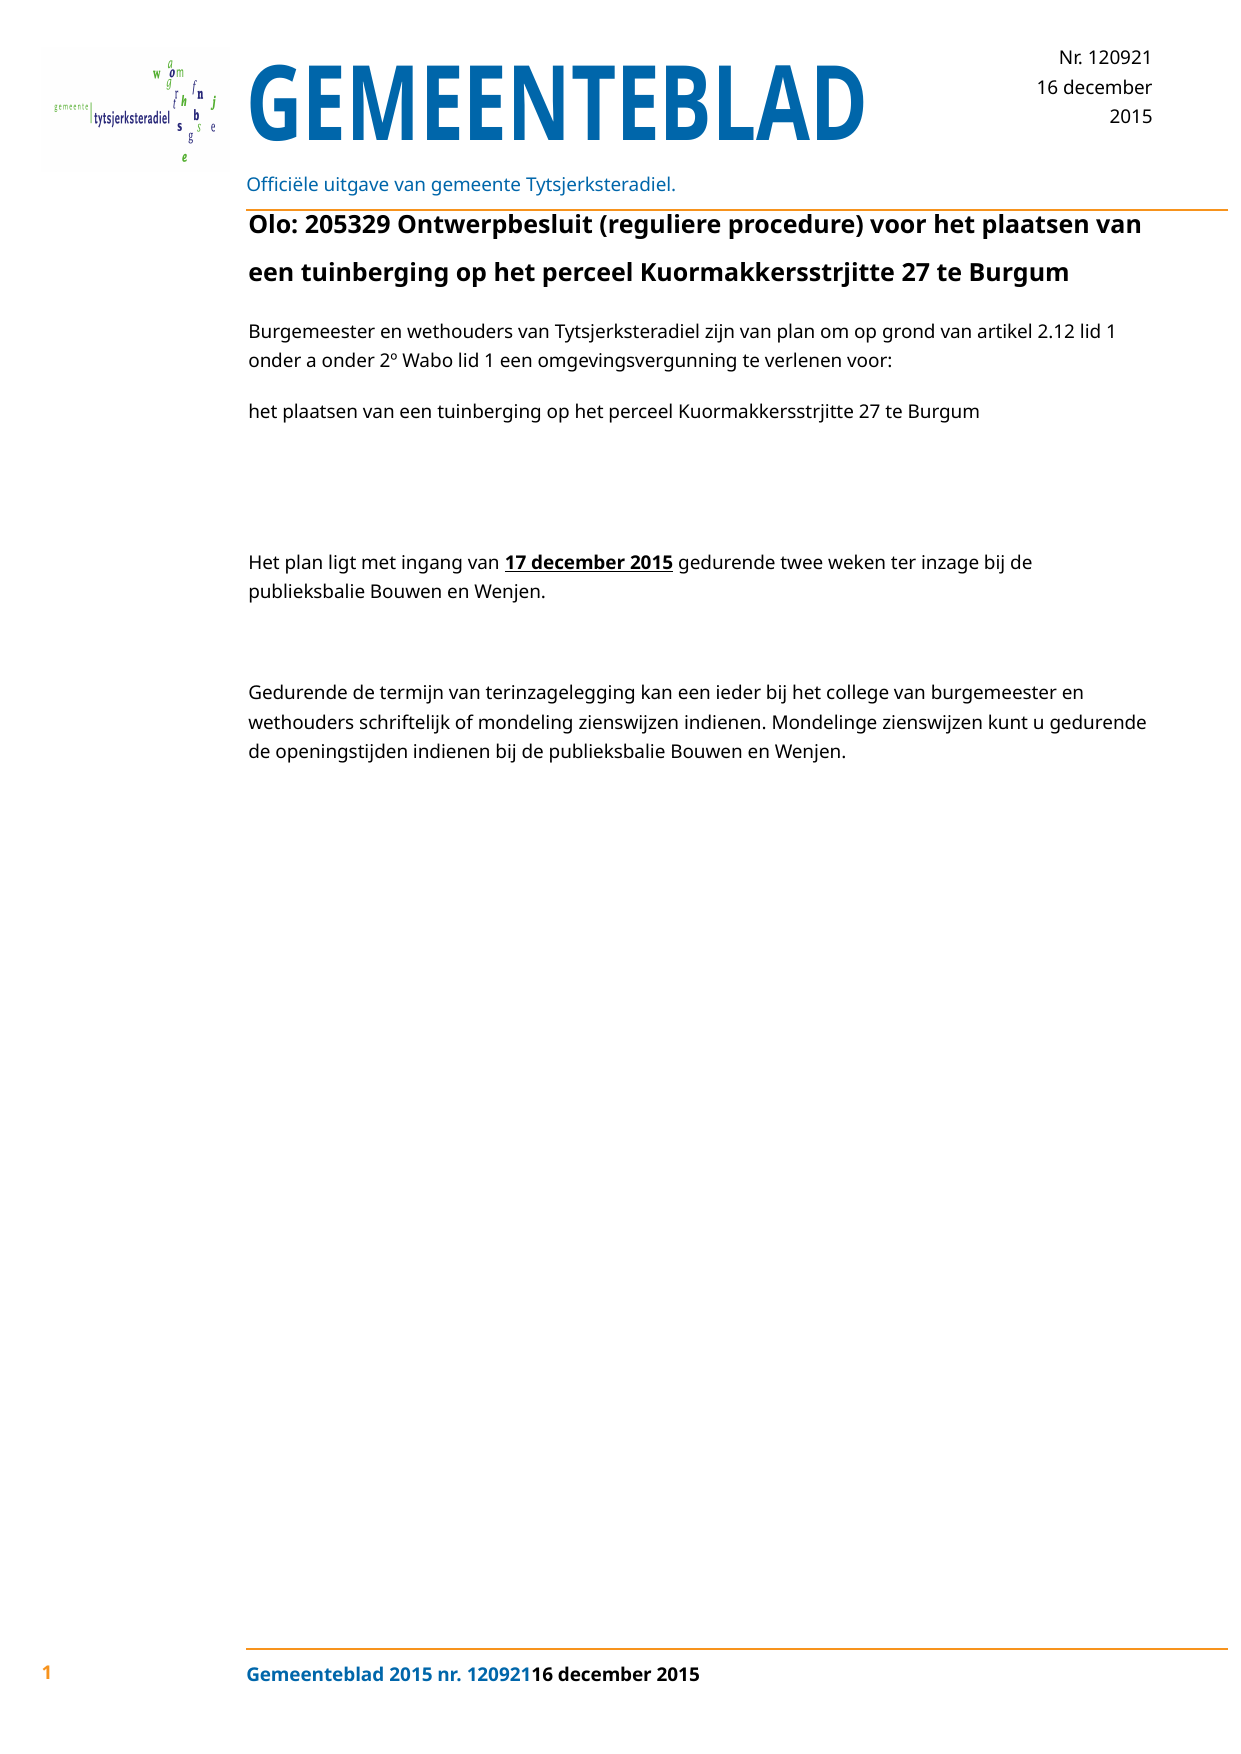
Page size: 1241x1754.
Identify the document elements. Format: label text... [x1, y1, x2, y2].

text Het plan ligt met ingang van 17 december 2015 gedurende twee weken ter inzage bij de publieksbalie Bouwen en Wenjen. [248, 549, 1152, 604]
text het plaatsen van een tuinberging op het perceel Kuormakkersstrjitte 27 te Burgum [248, 398, 1152, 424]
text Olo: 205329 Ontwerpbesluit (reguliere procedure) voor het plaatsen van een tuinberging op het perceel Kuormakkersstrjitte 27 te Burgum [248, 211, 1152, 288]
picture [41, 47, 231, 172]
text Burgemeester en wethouders van Tytsjerksteradiel zijn van plan om op grond van artikel 2.12 lid 1 onder a onder 2º Wabo lid 1 een omgevingsvergunning te verlenen voor: [248, 318, 1152, 373]
text Gedurende de termijn van terinzagelegging kan een ieder bij het college van burgemeester en wethouders schriftelijk of mondeling zienswijzen indienen. Mondelinge zienswijzen kunt u gedurende de openingstijden indienen bij de publieksbalie Bouwen en Wenjen. [248, 679, 1152, 764]
